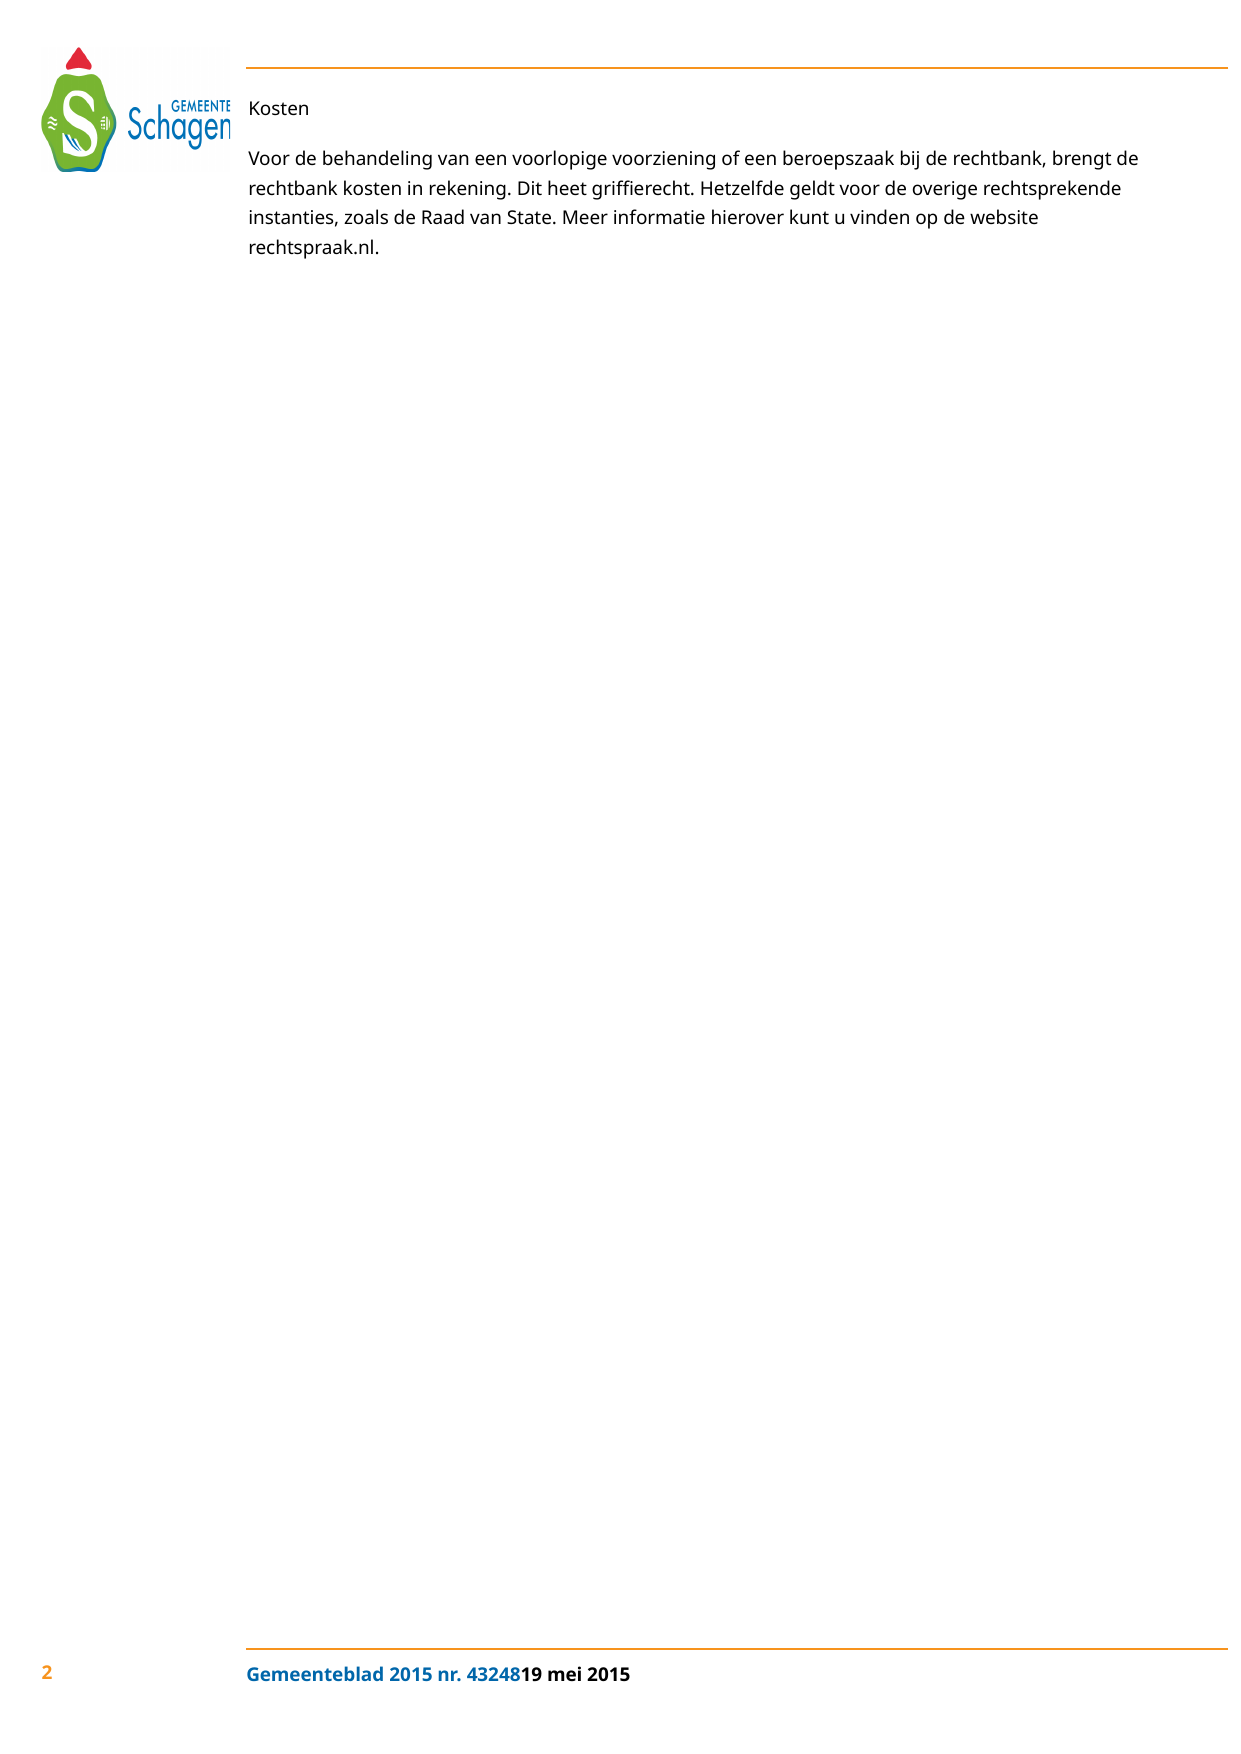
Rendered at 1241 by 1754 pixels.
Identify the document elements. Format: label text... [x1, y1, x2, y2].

text Kosten [248, 95, 1152, 121]
text Voor de behandeling van een voorlopige voorziening of een beroepszaak bij de rechtbank, brengt de rechtbank kosten in rekening. Dit heet griffierecht. Hetzelfde geldt voor de overige rechtsprekende instanties, zoals de Raad van State. Meer informatie hierover kunt u vinden op de website rechtspraak.nl. [248, 145, 1152, 260]
picture [41, 47, 231, 172]
